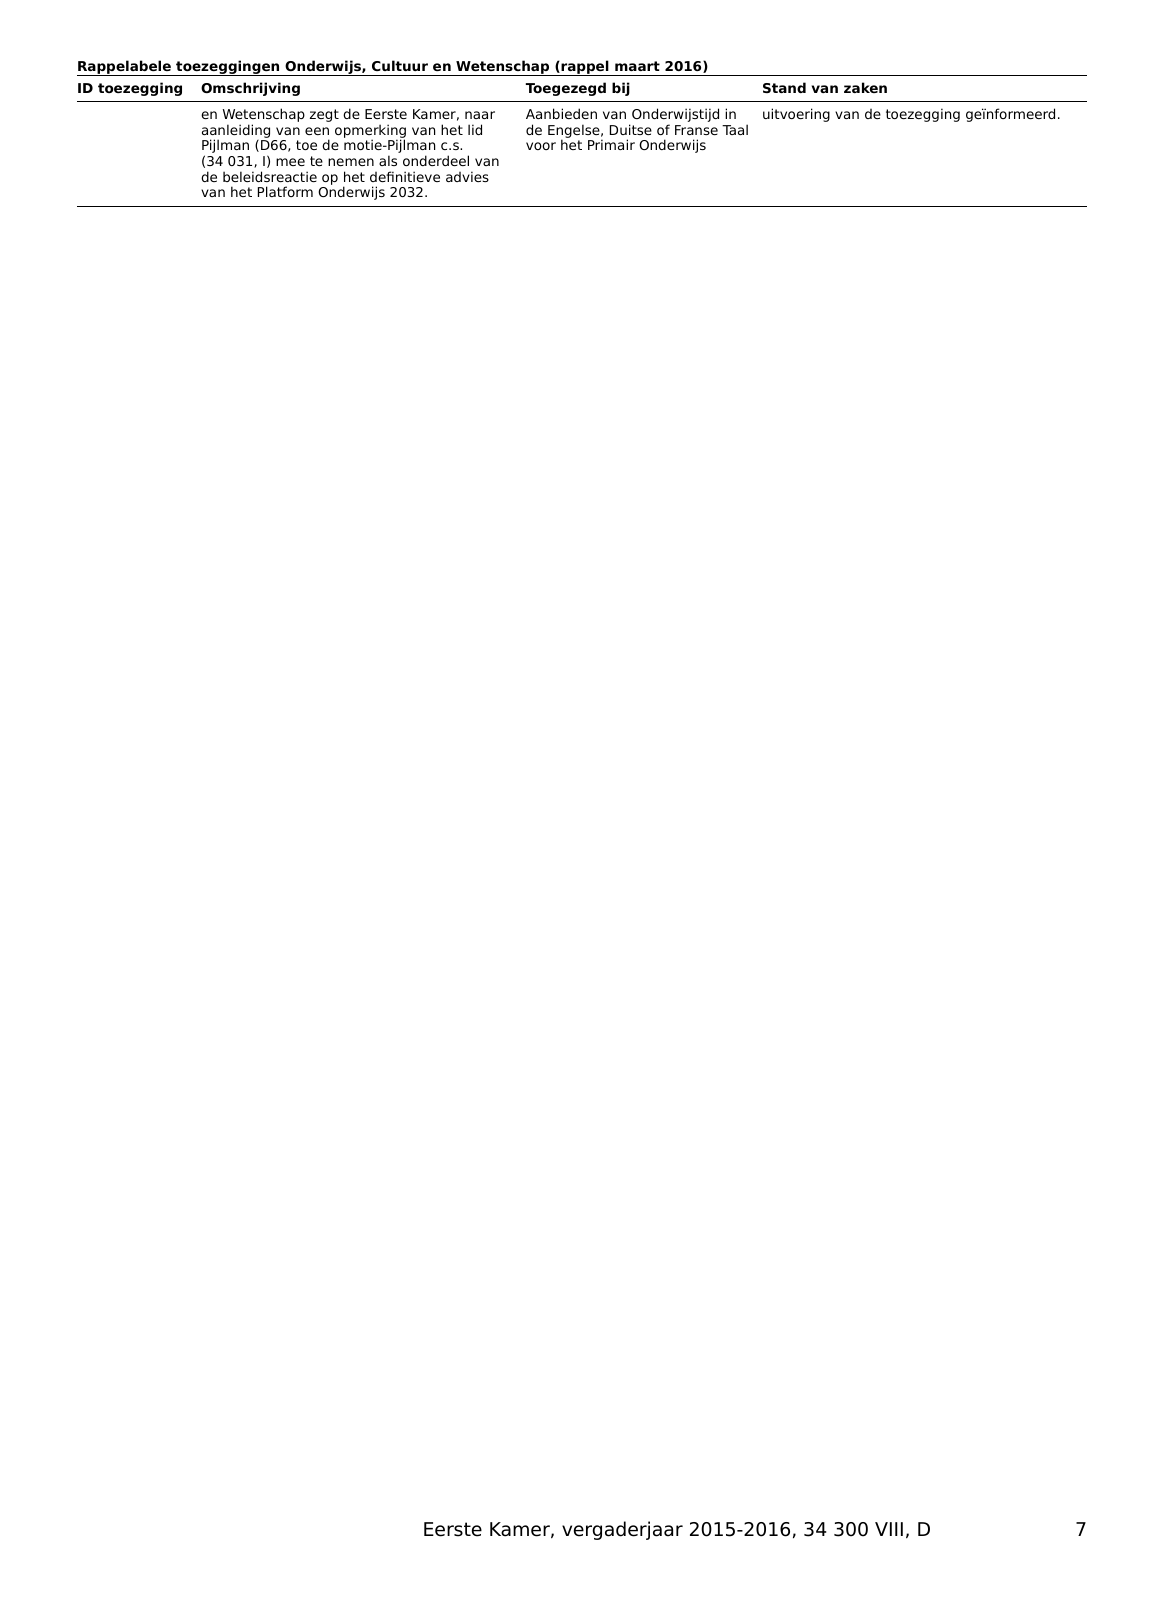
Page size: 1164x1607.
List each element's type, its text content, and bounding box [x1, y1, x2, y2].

table_cell Stand van zaken [756, 76, 1087, 101]
table_cell en Wetenschap zegt de Eerste Kamer, naar aanleiding van een opmerking van het lid Pijlman (D66, toe de motie-Pijlman c.s. (34 031, I) mee te nemen als onderdeel van de beleidsreactie op het definitieve advies van het Platform Onderwijs 2032. [195, 102, 519, 206]
table_cell ID toezegging [77, 76, 195, 101]
table_cell [77, 102, 195, 206]
table_cell Aanbieden van Onderwijstijd in de Engelse, Duitse of Franse Taal voor het Primair Onderwijs [520, 102, 756, 206]
table_cell uitvoering van de toezegging geïnformeerd. [756, 102, 1087, 206]
table_cell Omschrijving [195, 76, 519, 101]
table_header Rappelabele toezeggingen Onderwijs, Cultuur en Wetenschap (rappel maart 2016) [77, 59, 1087, 75]
table_cell Toegezegd bij [520, 76, 756, 101]
